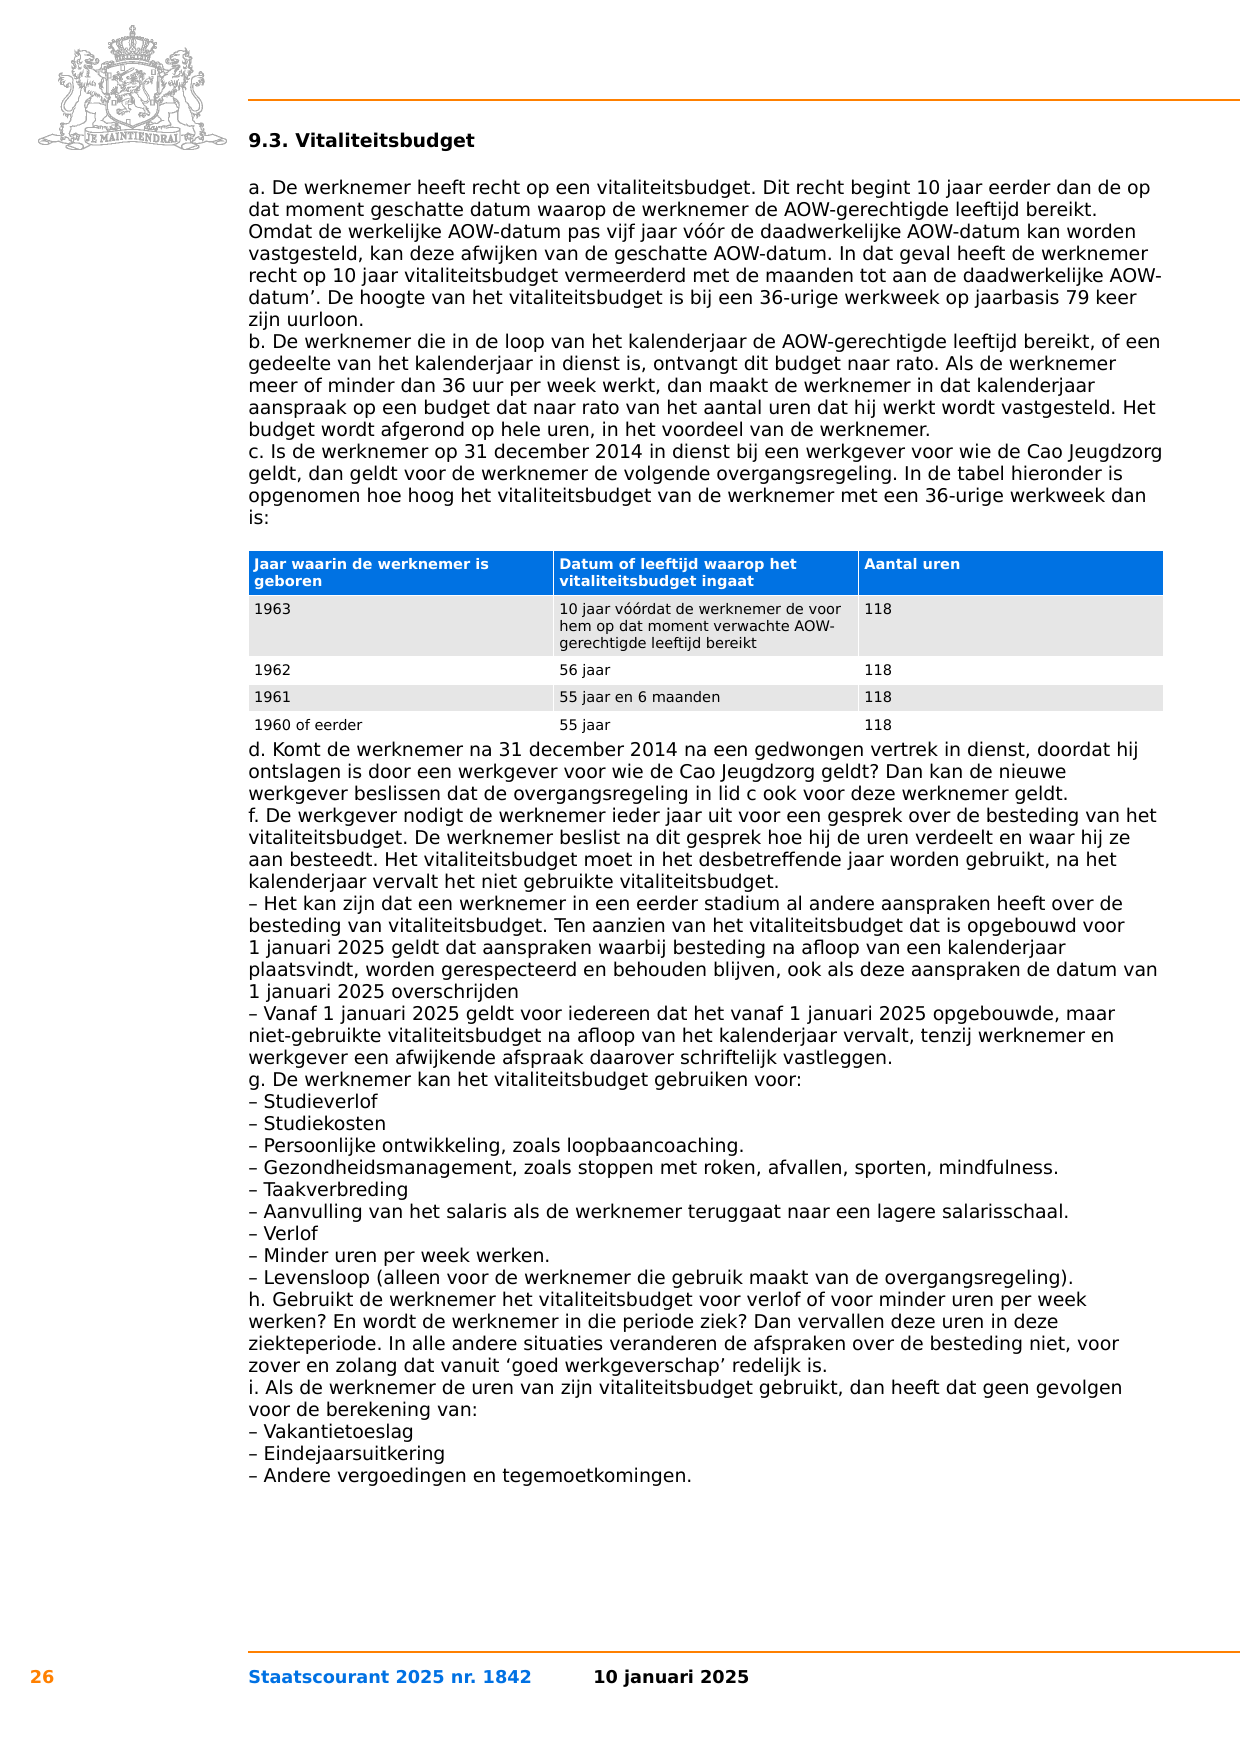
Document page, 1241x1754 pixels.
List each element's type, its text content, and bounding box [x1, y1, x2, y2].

text – Studieverlof [248, 1091, 1163, 1113]
text – Eindejaarsuitkering [248, 1443, 1163, 1465]
subtitle 9.3. Vitaliteitsbudget [248, 130, 1163, 152]
table_cell 56 jaar [554, 657, 858, 683]
text – Verlof [248, 1223, 1163, 1245]
table_header Aantal uren [859, 551, 1163, 595]
text – Persoonlijke ontwikkeling, zoals loopbaancoaching. [248, 1135, 1163, 1157]
table_cell 1961 [249, 685, 553, 711]
text – Aanvulling van het salaris als de werknemer teruggaat naar een lagere salarisschaal. [248, 1201, 1163, 1223]
table_cell 10 jaar vóórdat de werknemer de voor hem op dat moment verwachte AOW-gerechtigde leeftijd bereikt [554, 596, 858, 656]
text c. Is de werknemer op 31 december 2014 in dienst bij een werkgever voor wie de Cao Jeugdzorg geldt, dan geldt voor de werknemer de volgende overgangsregeling. In de tabel hieronder is opgenomen hoe hoog het vitaliteitsbudget van de werknemer met een 36-urige werkweek dan is: [248, 441, 1163, 528]
picture [38, 25, 227, 150]
table_cell 55 jaar [554, 712, 858, 738]
text – Het kan zijn dat een werknemer in een eerder stadium al andere aanspraken heeft over de besteding van vitaliteitsbudget. Ten aanzien van het vitaliteitsbudget dat is opgebouwd voor 1 januari 2025 geldt dat aanspraken waarbij besteding na afloop van een kalenderjaar plaatsvindt, worden gerespecteerd en behouden blijven, ook als deze aanspraken de datum van 1 januari 2025 overschrijden [248, 893, 1163, 1003]
text i. Als de werknemer de uren van zijn vitaliteitsbudget gebruikt, dan heeft dat geen gevolgen voor de berekening van: [248, 1377, 1163, 1421]
table_cell 118 [859, 685, 1163, 711]
table_header Datum of leeftijd waarop het vitaliteitsbudget ingaat [554, 551, 858, 595]
text – Levensloop (alleen voor de werknemer die gebruik maakt van de overgangsregeling). [248, 1267, 1163, 1289]
table_cell 1963 [249, 596, 553, 656]
text – Gezondheidsmanagement, zoals stoppen met roken, afvallen, sporten, mindfulness. [248, 1157, 1163, 1179]
table_cell 1962 [249, 657, 553, 683]
text – Vanaf 1 januari 2025 geldt voor iedereen dat het vanaf 1 januari 2025 opgebouwde, maar niet-gebruikte vitaliteitsbudget na afloop van het kalenderjaar vervalt, tenzij werknemer en werkgever een afwijkende afspraak daarover schriftelijk vastleggen. [248, 1003, 1163, 1069]
table_header Jaar waarin de werknemer is geboren [249, 551, 553, 595]
table_cell 118 [859, 596, 1163, 656]
text – Studiekosten [248, 1113, 1163, 1135]
text f. De werkgever nodigt de werknemer ieder jaar uit voor een gesprek over de besteding van het vitaliteitsbudget. De werknemer beslist na dit gesprek hoe hij de uren verdeelt en waar hij ze aan besteedt. Het vitaliteitsbudget moet in het desbetreffende jaar worden gebruikt, na het kalenderjaar vervalt het niet gebruikte vitaliteitsbudget. [248, 805, 1163, 893]
text – Taakverbreding [248, 1179, 1163, 1201]
text d. Komt de werknemer na 31 december 2014 na een gedwongen vertrek in dienst, doordat hij ontslagen is door een werkgever voor wie de Cao Jeugdzorg geldt? Dan kan de nieuwe werkgever beslissen dat de overgangsregeling in lid c ook voor deze werknemer geldt. [248, 739, 1163, 805]
text b. De werknemer die in de loop van het kalenderjaar de AOW-gerechtigde leeftijd bereikt, of een gedeelte van het kalenderjaar in dienst is, ontvangt dit budget naar rato. Als de werknemer meer of minder dan 36 uur per week werkt, dan maakt de werknemer in dat kalenderjaar aanspraak op een budget dat naar rato van het aantal uren dat hij werkt wordt vastgesteld. Het budget wordt afgerond op hele uren, in het voordeel van de werknemer. [248, 331, 1163, 441]
text h. Gebruikt de werknemer het vitaliteitsbudget voor verlof of voor minder uren per week werken? En wordt de werknemer in die periode ziek? Dan vervallen deze uren in deze ziekteperiode. In alle andere situaties veranderen de afspraken over de besteding niet, voor zover en zolang dat vanuit ‘goed werkgeverschap’ redelijk is. [248, 1289, 1163, 1377]
table_cell 55 jaar en 6 maanden [554, 685, 858, 711]
text g. De werknemer kan het vitaliteitsbudget gebruiken voor: [248, 1069, 1163, 1091]
text – Minder uren per week werken. [248, 1245, 1163, 1267]
table_cell 118 [859, 657, 1163, 683]
text – Vakantietoeslag [248, 1421, 1163, 1443]
table_cell 1960 of eerder [249, 712, 553, 738]
text a. De werknemer heeft recht op een vitaliteitsbudget. Dit recht begint 10 jaar eerder dan de op dat moment geschatte datum waarop de werknemer de AOW-gerechtigde leeftijd bereikt. Omdat de werkelijke AOW-datum pas vijf jaar vóór de daadwerkelijke AOW-datum kan worden vastgesteld, kan deze afwijken van de geschatte AOW-datum. In dat geval heeft de werknemer recht op 10 jaar vitaliteitsbudget vermeerderd met de maanden tot aan de daadwerkelijke AOW-datum’. De hoogte van het vitaliteitsbudget is bij een 36-urige werkweek op jaarbasis 79 keer zijn uurloon. [248, 177, 1163, 331]
text – Andere vergoedingen en tegemoetkomingen. [248, 1465, 1163, 1487]
table_cell 118 [859, 712, 1163, 738]
